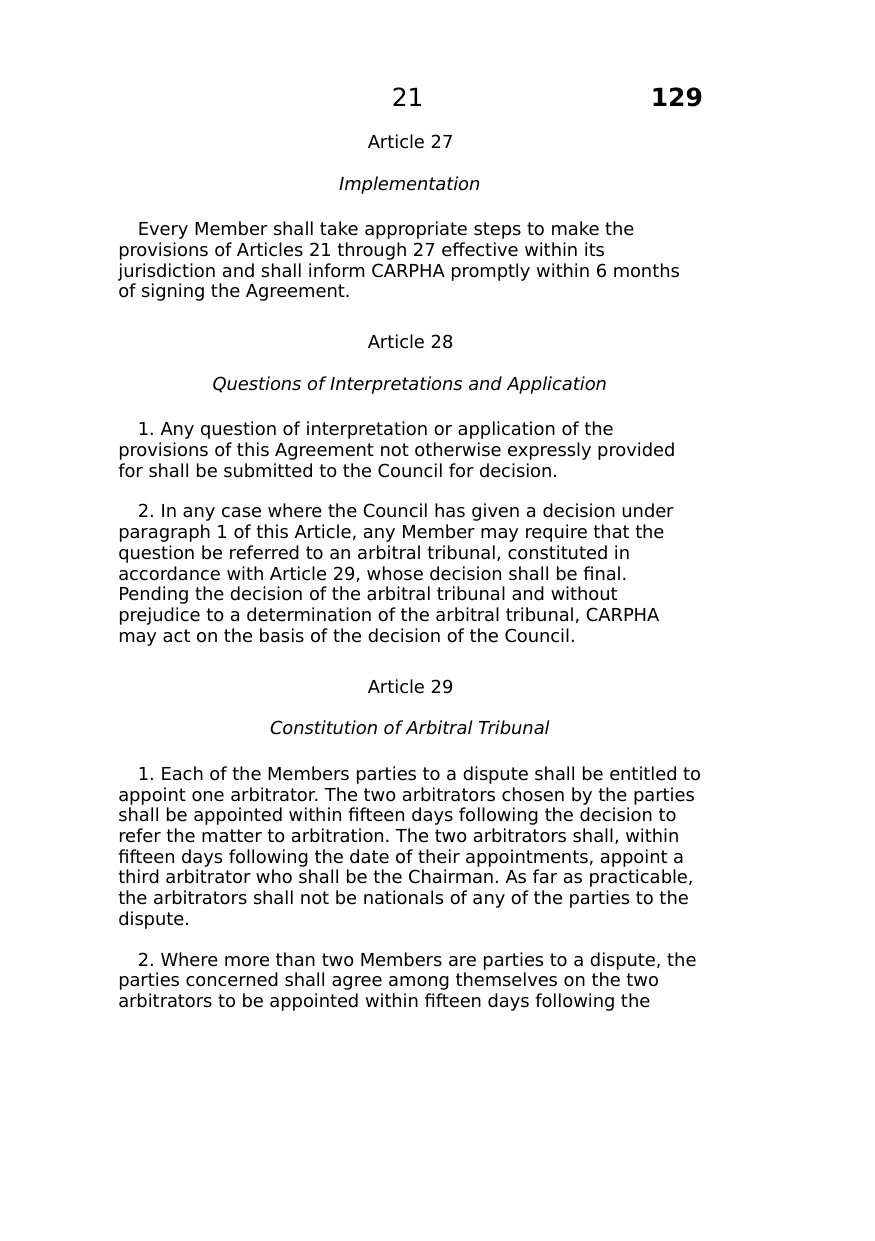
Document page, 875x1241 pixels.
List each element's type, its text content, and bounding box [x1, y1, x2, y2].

text 2. In any case where the Council has given a decision under paragraph 1 of this Article, any Member may require that the question be referred to an arbitral tribunal, constituted in accordance with Article 29, whose decision shall be final. Pending the decision of the arbitral tribunal and without prejudice to a determination of the arbitral tribunal, CARPHA may act on the basis of the decision of the Council. [118, 501, 703, 646]
subtitle Article 27 Implementation [118, 132, 703, 194]
text 1. Each of the Members parties to a dispute shall be entitled to appoint one arbitrator. The two arbitrators chosen by the parties shall be appointed within fifteen days following the decision to refer the matter to arbitration. The two arbitrators shall, within fifteen days following the date of their appointments, appoint a third arbitrator who shall be the Chairman. As far as practicable, the arbitrators shall not be nationals of any of the parties to the dispute. [118, 764, 703, 929]
subtitle Article 28 Questions of Interpretations and Application [118, 332, 703, 394]
text Every Member shall take appropriate steps to make the provisions of Articles 21 through 27 effective within its jurisdiction and shall inform CARPHA promptly within 6 months of signing the Agreement. [118, 219, 703, 302]
text 2. Where more than two Members are parties to a dispute, the parties concerned shall agree among themselves on the two arbitrators to be appointed within fifteen days following the [118, 949, 703, 1012]
text 1. Any question of interpretation or application of the provisions of this Agreement not otherwise expressly provided for shall be submitted to the Council for decision. [118, 419, 703, 481]
subtitle Article 29 Constitution of Arbitral Tribunal [118, 676, 703, 739]
